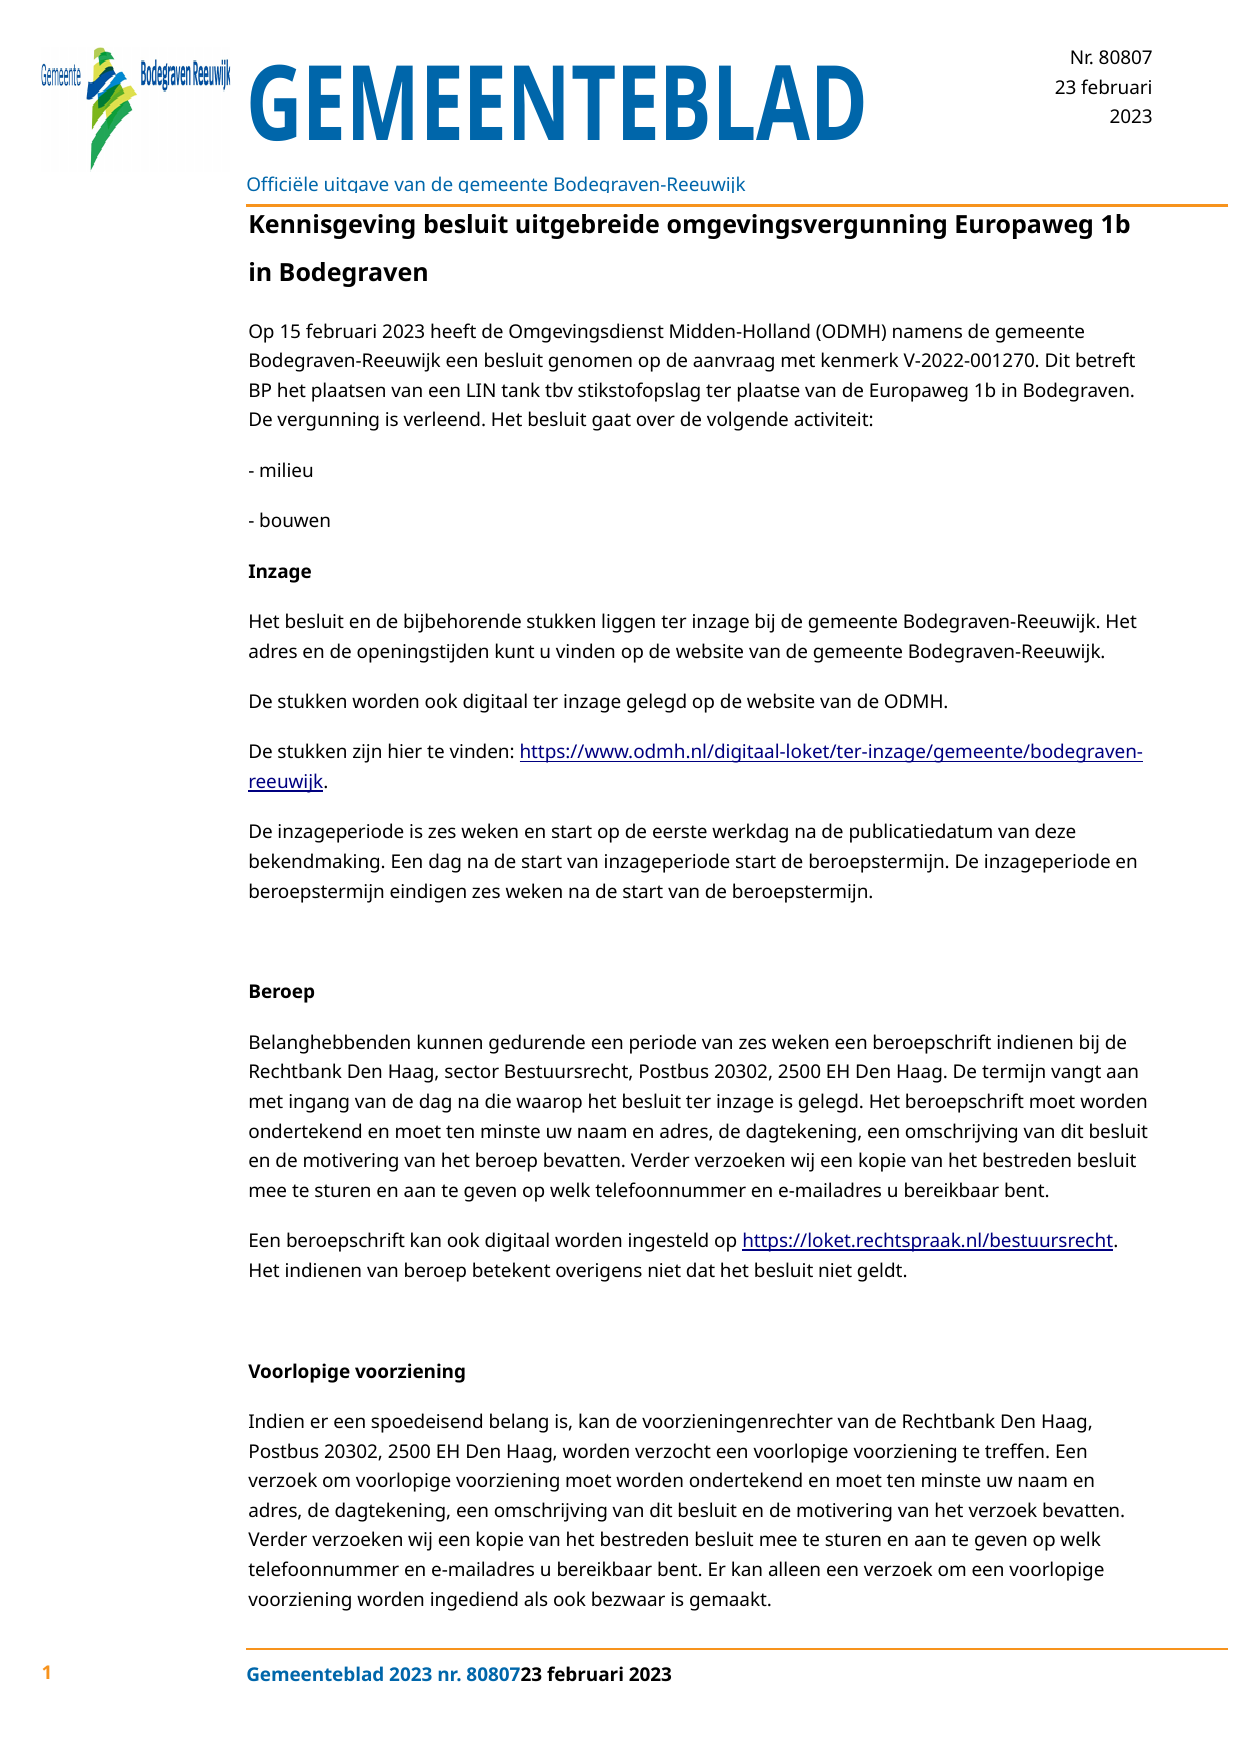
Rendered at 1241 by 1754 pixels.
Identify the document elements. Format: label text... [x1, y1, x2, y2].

text De stukken worden ook digitaal ter inzage gelegd op de website van de ODMH. [248, 688, 1152, 714]
text Voorlopige voorziening [248, 1358, 1152, 1384]
text Beroep [248, 979, 1152, 1004]
text - milieu [248, 457, 1152, 483]
text Op 15 februari 2023 heeft de Omgevingsdienst Midden-Holland (ODMH) namens de gemeente Bodegraven-Reeuwijk een besluit genomen op de aanvraag met kenmerk V-2022-001270. Dit betreft BP het plaatsen van een LIN tank tbv stikstofopslag ter plaatse van de Europaweg 1b in Bodegraven. De vergunning is verleend. Het besluit gaat over de volgende activiteit: [248, 318, 1152, 432]
text Een beroepschrift kan ook digitaal worden ingesteld op https://loket.rechtspraak.nl/bestuursrecht. Het indienen van beroep betekent overigens niet dat het besluit niet geldt. [248, 1227, 1152, 1283]
picture [41, 47, 231, 172]
text Belanghebbenden kunnen gedurende een periode van zes weken een beroepschrift indienen bij de Rechtbank Den Haag, sector Bestuursrecht, Postbus 20302, 2500 EH Den Haag. De termijn vangt aan met ingang van de dag na die waarop het besluit ter inzage is gelegd. Het beroepschrift moet worden ondertekend en moet ten minste uw naam en adres, de dagtekening, een omschrijving van dit besluit en de motivering van het beroep bevatten. Verder verzoeken wij een kopie van het bestreden besluit mee te sturen en aan te geven op welk telefoonnummer en e-mailadres u bereikbaar bent. [248, 1029, 1152, 1203]
text De stukken zijn hier te vinden: https://www.odmh.nl/digitaal-loket/ter-inzage/gemeente/bodegraven-reeuwijk. [248, 739, 1152, 794]
text Indien er een spoedeisend belang is, kan de voorzieningenrechter van de Rechtbank Den Haag, Postbus 20302, 2500 EH Den Haag, worden verzocht een voorlopige voorziening te treffen. Een verzoek om voorlopige voorziening moet worden ondertekend en moet ten minste uw naam en adres, de dagtekening, een omschrijving van dit besluit en de motivering van het verzoek bevatten. Verder verzoeken wij een kopie van het bestreden besluit mee te sturen en aan te geven op welk telefoonnummer en e-mailadres u bereikbaar bent. Er kan alleen een verzoek om een voorlopige voorziening worden ingediend als ook bezwaar is gemaakt. [248, 1408, 1152, 1612]
text Inzage [248, 558, 1152, 584]
text De inzageperiode is zes weken en start op de eerste werkdag na de publicatiedatum van deze bekendmaking. Een dag na de start van inzageperiode start de beroepstermijn. De inzageperiode en beroepstermijn eindigen zes weken na de start van de beroepstermijn. [248, 819, 1152, 904]
text - bouwen [248, 507, 1152, 533]
text Het besluit en de bijbehorende stukken liggen ter inzage bij de gemeente Bodegraven-Reeuwijk. Het adres en de openingstijden kunt u vinden op de website van de gemeente Bodegraven-Reeuwijk. [248, 608, 1152, 664]
text Kennisgeving besluit uitgebreide omgevingsvergunning Europaweg 1b in Bodegraven [248, 207, 1152, 288]
